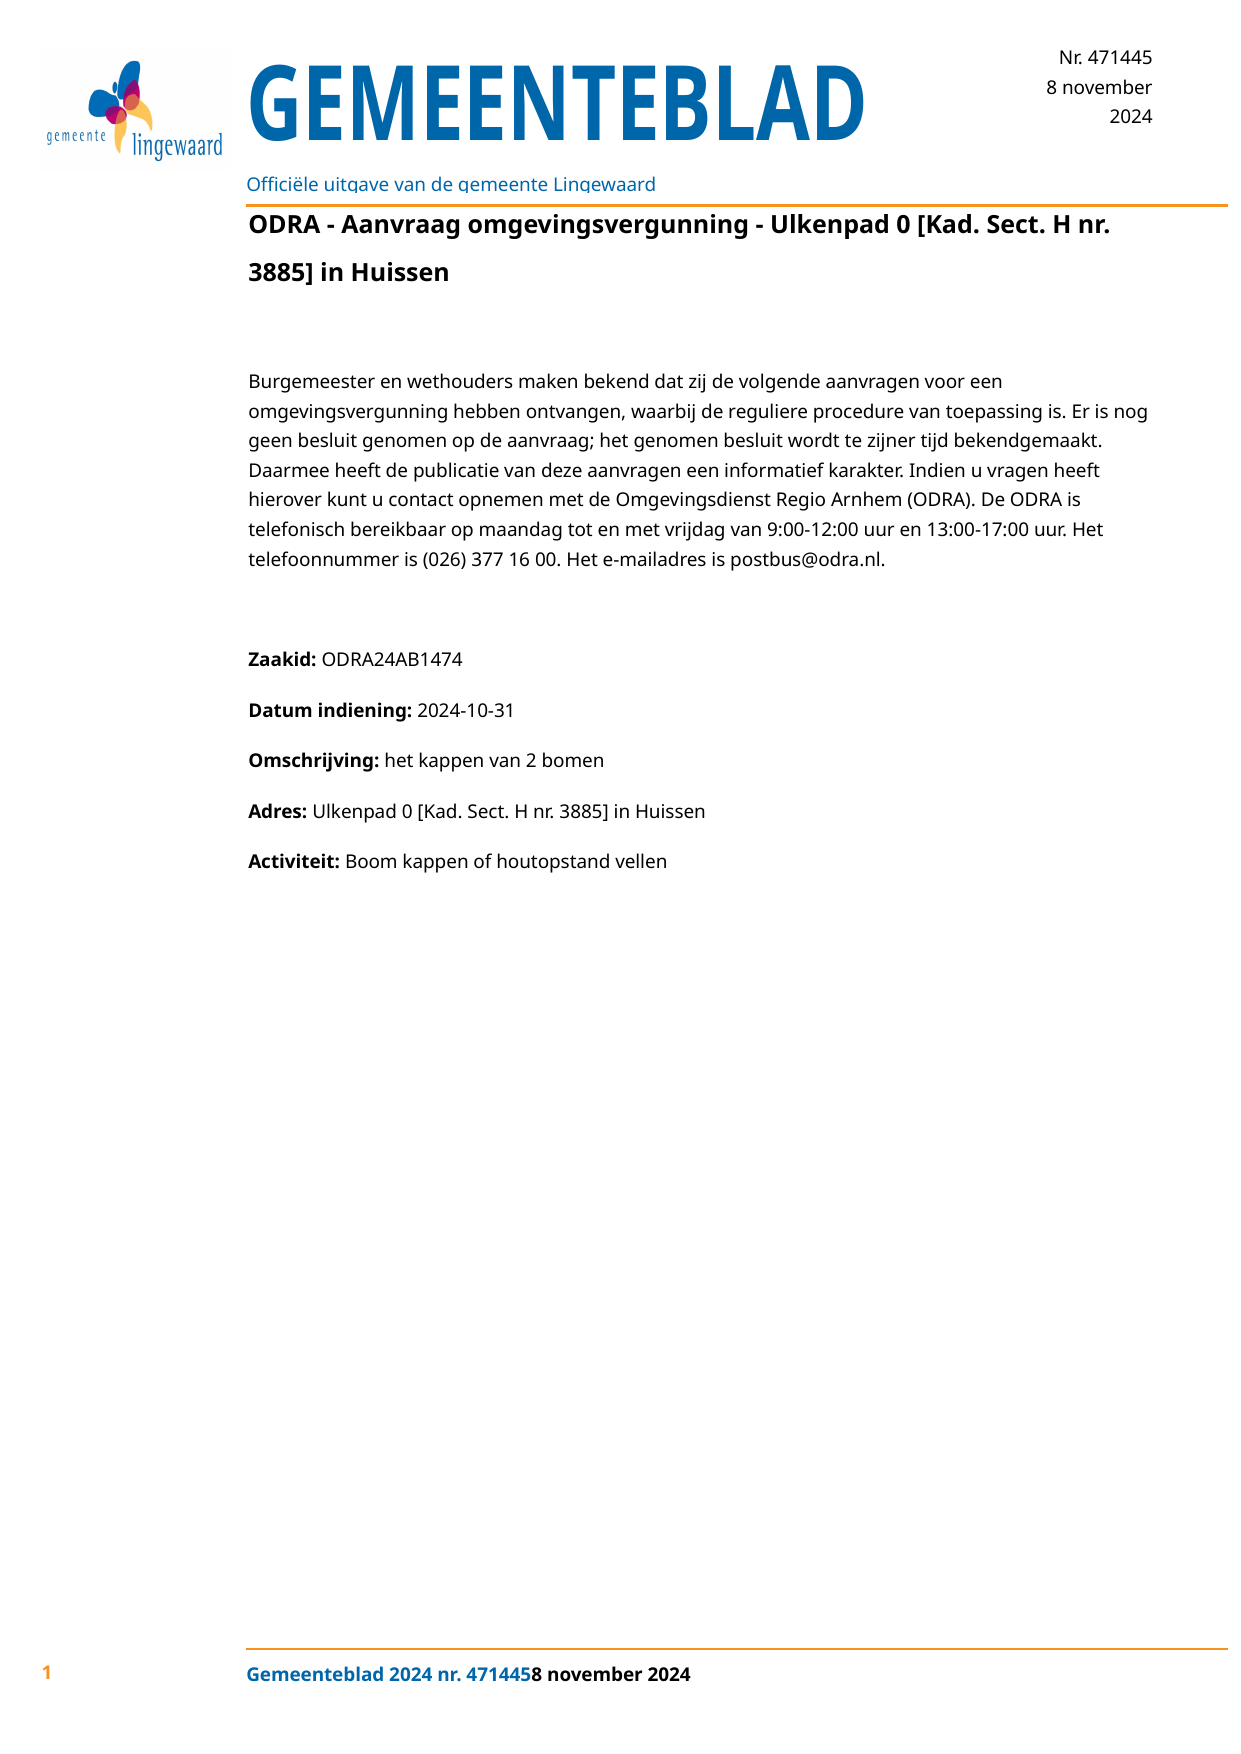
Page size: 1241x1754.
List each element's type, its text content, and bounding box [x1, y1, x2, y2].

text ODRA - Aanvraag omgevingsvergunning - Ulkenpad 0 [Kad. Sect. H nr. 3885] in Huissen [248, 207, 1152, 288]
text Activiteit: Boom kappen of houtopstand vellen [248, 848, 1152, 874]
text Omschrijving: het kappen van 2 bomen [248, 747, 1152, 773]
text Burgemeester en wethouders maken bekend dat zij de volgende aanvragen voor een omgevingsvergunning hebben ontvangen, waarbij de reguliere procedure van toepassing is. Er is nog geen besluit genomen op de aanvraag; het genomen besluit wordt te zijner tijd bekendgemaakt. Daarmee heeft de publicatie van deze aanvragen een informatief karakter. Indien u vragen heeft hierover kunt u contact opnemen met de Omgevingsdienst Regio Arnhem (ODRA). De ODRA is telefonisch bereikbaar op maandag tot en met vrijdag van 9:00-12:00 uur en 13:00-17:00 uur. Het telefoonnummer is (026) 377 16 00. Het e-mailadres is postbus@odra.nl. [248, 368, 1152, 572]
text Adres: Ulkenpad 0 [Kad. Sect. H nr. 3885] in Huissen [248, 798, 1152, 824]
text Zaakid: ODRA24AB1474 [248, 647, 1152, 672]
picture [41, 47, 231, 172]
text Datum indiening: 2024-10-31 [248, 697, 1152, 723]
